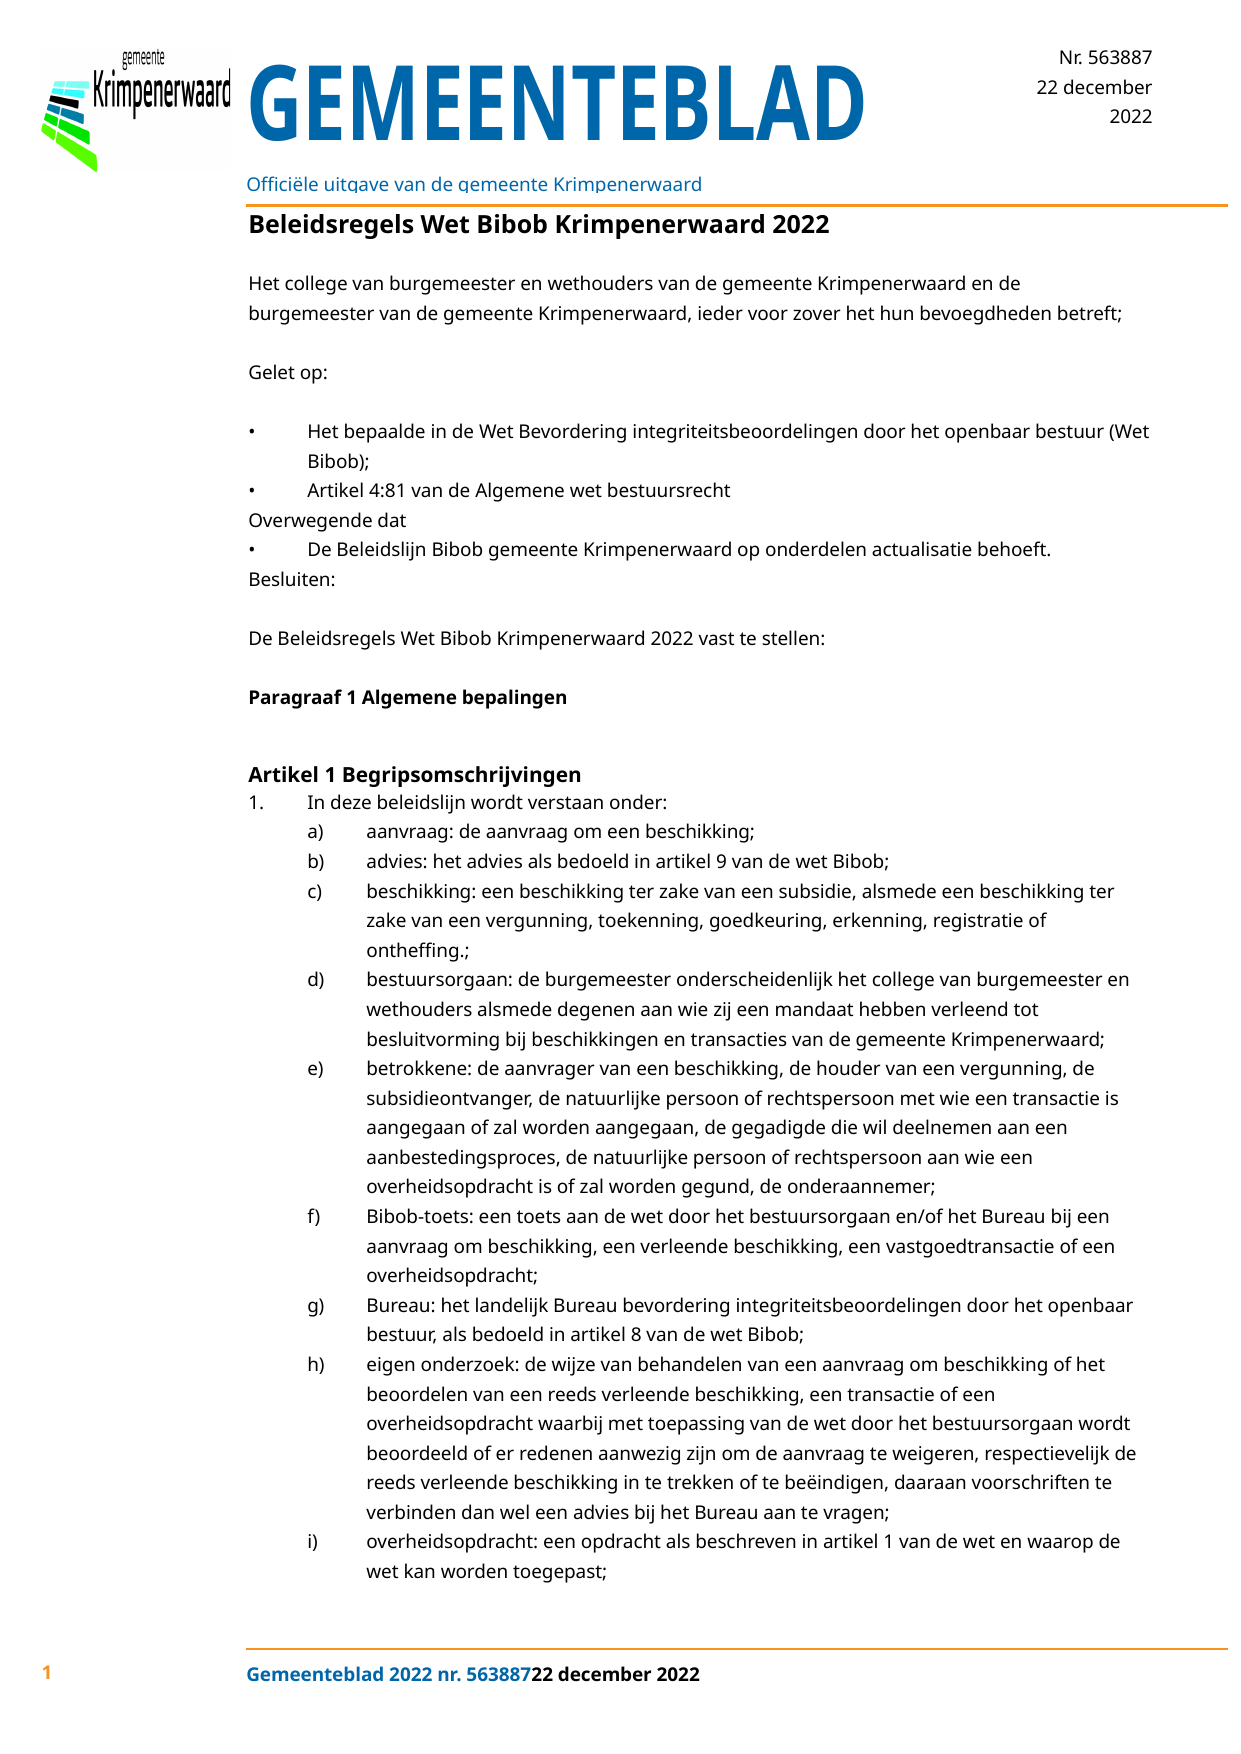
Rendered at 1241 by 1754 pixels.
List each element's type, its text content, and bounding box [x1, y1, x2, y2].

text Gelet op: [248, 359, 1152, 385]
list Het bepaalde in de Wet Bevordering integriteitsbeoordelingen door het openbaar bestuur (Wet Bibob); [248, 418, 1152, 473]
text De Beleidsregels Wet Bibob Krimpenerwaard 2022 vast te stellen: [248, 625, 1152, 651]
text Besluiten: [248, 566, 1152, 592]
list bestuursorgaan: de burgemeester onderscheidenlijk het college van burgemeester en wethouders alsmede degenen aan wie zij een mandaat hebben verleend tot besluitvorming bij beschikkingen en transacties van de gemeente Krimpenerwaard; [307, 967, 1152, 1051]
list In deze beleidslijn wordt verstaan onder: [248, 789, 1152, 815]
list overheidsopdracht: een opdracht als beschreven in artikel 1 van de wet en waarop de wet kan worden toegepast; [307, 1529, 1152, 1584]
text Beleidsregels Wet Bibob Krimpenerwaard 2022 [248, 207, 1152, 241]
list De Beleidslijn Bibob gemeente Krimpenerwaard op onderdelen actualisatie behoeft. [248, 537, 1152, 562]
list eigen onderzoek: de wijze van behandelen van een aanvraag om beschikking of het beoordelen van een reeds verleende beschikking, een transactie of een overheidsopdracht waarbij met toepassing van de wet door het bestuursorgaan wordt beoordeeld of er redenen aanwezig zijn om de aanvraag te weigeren, respectievelijk de reeds verleende beschikking in te trekken of te beëindigen, daaraan voorschriften te verbinden dan wel een advies bij het Bureau aan te vragen; [307, 1351, 1152, 1525]
list advies: het advies als bedoeld in artikel 9 van de wet Bibob; [307, 848, 1152, 874]
text Overwegende dat [248, 507, 1152, 533]
list Bibob-toets: een toets aan de wet door het bestuursorgaan en/of het Bureau bij een aanvraag om beschikking, een verleende beschikking, een vastgoedtransactie of een overheidsopdracht; [307, 1203, 1152, 1288]
text Paragraaf 1 Algemene bepalingen [248, 684, 1152, 710]
text Artikel 1 Begripsomschrijvingen [248, 761, 1152, 789]
list Artikel 4:81 van de Algemene wet bestuursrecht [248, 477, 1152, 503]
list Bureau: het landelijk Bureau bevordering integriteitsbeoordelingen door het openbaar bestuur, als bedoeld in artikel 8 van de wet Bibob; [307, 1292, 1152, 1347]
list beschikking: een beschikking ter zake van een subsidie, alsmede een beschikking ter zake van een vergunning, toekenning, goedkeuring, erkenning, registratie of ontheffing.; [307, 878, 1152, 963]
list betrokkene: de aanvrager van een beschikking, de houder van een vergunning, de subsidieontvanger, de natuurlijke persoon of rechtspersoon met wie een transactie is aangegaan of zal worden aangegaan, de gegadigde die wil deelnemen aan een aanbestedingsproces, de natuurlijke persoon of rechtspersoon aan wie een overheidsopdracht is of zal worden gegund, de onderaannemer; [307, 1055, 1152, 1199]
picture [41, 47, 231, 172]
text Het college van burgemeester en wethouders van de gemeente Krimpenerwaard en de burgemeester van de gemeente Krimpenerwaard, ieder voor zover het hun bevoegdheden betreft; [248, 270, 1152, 326]
list aanvraag: de aanvraag om een beschikking; [307, 819, 1152, 844]
